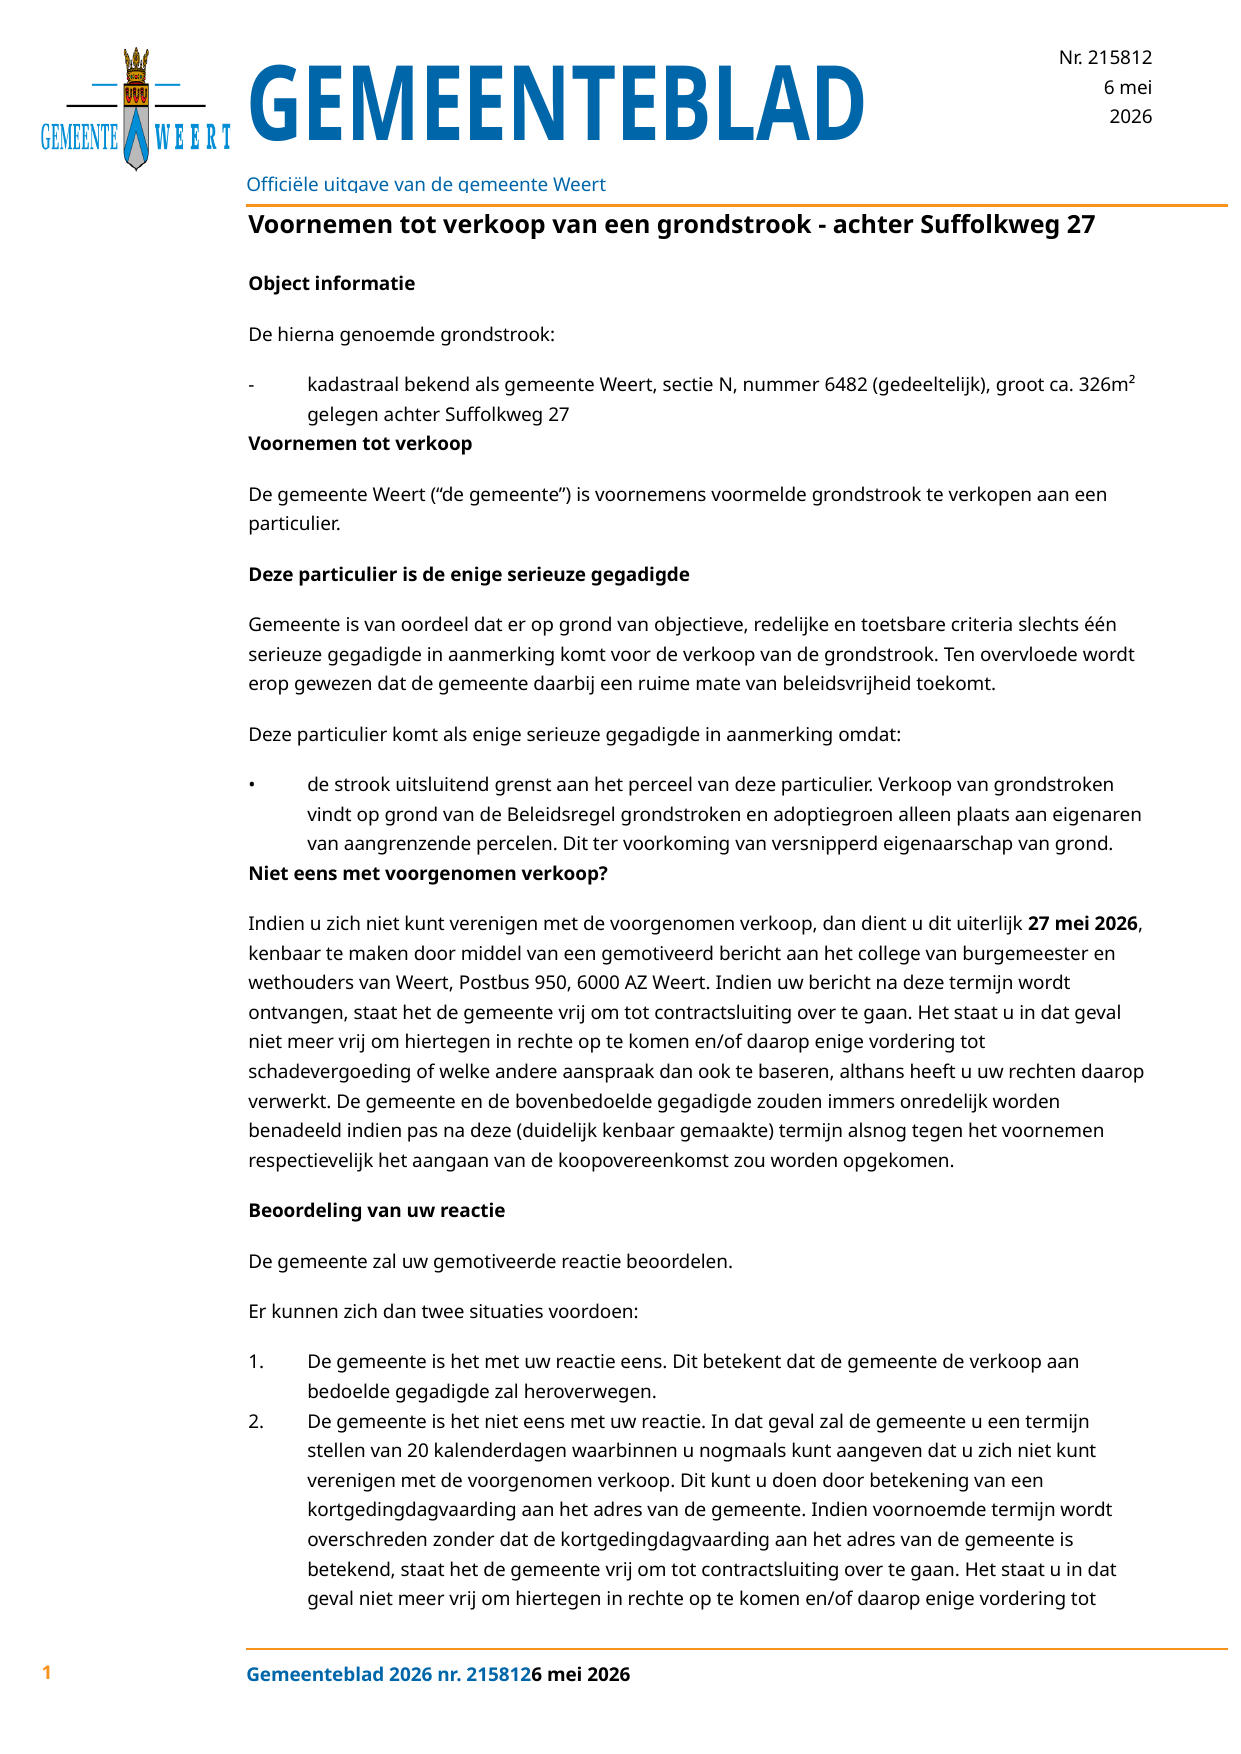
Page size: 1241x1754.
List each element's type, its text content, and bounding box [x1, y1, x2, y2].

text Voornemen tot verkoop [248, 430, 1152, 456]
picture [41, 47, 231, 172]
text Indien u zich niet kunt verenigen met de voorgenomen verkoop, dan dient u dit uiterlijk 27 mei 2026, kenbaar te maken door middel van een gemotiveerd bericht aan het college van burgemeester en wethouders van Weert, Postbus 950, 6000 AZ Weert. Indien uw bericht na deze termijn wordt ontvangen, staat het de gemeente vrij om tot contractsluiting over te gaan. Het staat u in dat geval niet meer vrij om hiertegen in rechte op te komen en/of daarop enige vordering tot schadevergoeding of welke andere aanspraak dan ook te baseren, althans heeft u uw rechten daarop verwerkt. De gemeente en de bovenbedoelde gegadigde zouden immers onredelijk worden benadeeld indien pas na deze (duidelijk kenbaar gemaakte) termijn alsnog tegen het voornemen respectievelijk het aangaan van de koopovereenkomst zou worden opgekomen. [248, 910, 1152, 1173]
list kadastraal bekend als gemeente Weert, sectie N, nummer 6482 (gedeeltelijk), groot ca. 326m² gelegen achter Suffolkweg 27 [248, 371, 1152, 426]
list De gemeente is het met uw reactie eens. Dit betekent dat de gemeente de verkoop aan bedoelde gegadigde zal heroverwegen. [248, 1349, 1152, 1404]
text Deze particulier komt als enige serieuze gegadigde in aanmerking omdat: [248, 721, 1152, 746]
text Niet eens met voorgenomen verkoop? [248, 860, 1152, 886]
text Voornemen tot verkoop van een grondstrook - achter Suffolkweg 27 [248, 207, 1152, 241]
text Object informatie [248, 270, 1152, 296]
text Deze particulier is de enige serieuze gegadigde [248, 561, 1152, 586]
text Gemeente is van oordeel dat er op grond van objectieve, redelijke en toetsbare criteria slechts één serieuze gegadigde in aanmerking komt voor de verkoop van de grondstrook. Ten overvloede wordt erop gewezen dat de gemeente daarbij een ruime mate van beleidsvrijheid toekomt. [248, 611, 1152, 696]
text De gemeente zal uw gemotiveerde reactie beoordelen. [248, 1248, 1152, 1273]
text Er kunnen zich dan twee situaties voordoen: [248, 1298, 1152, 1324]
text Beoordeling van uw reactie [248, 1197, 1152, 1223]
list de strook uitsluitend grenst aan het perceel van deze particulier. Verkoop van grondstroken vindt op grond van de Beleidsregel grondstroken en adoptiegroen alleen plaats aan eigenaren van aangrenzende percelen. Dit ter voorkoming van versnipperd eigenaarschap van grond. [248, 771, 1152, 856]
text De gemeente Weert (“de gemeente”) is voornemens voormelde grondstrook te verkopen aan een particulier. [248, 481, 1152, 536]
text De hierna genoemde grondstrook: [248, 321, 1152, 346]
list De gemeente is het niet eens met uw reactie. In dat geval zal de gemeente u een termijn stellen van 20 kalenderdagen waarbinnen u nogmaals kunt aangeven dat u zich niet kunt verenigen met de voorgenomen verkoop. Dit kunt u doen door betekening van een kortgedingdagvaarding aan het adres van de gemeente. Indien voornoemde termijn wordt overschreden zonder dat de kortgedingdagvaarding aan het adres van de gemeente is betekend, staat het de gemeente vrij om tot contractsluiting over te gaan. Het staat u in dat geval niet meer vrij om hiertegen in rechte op te komen en/of daarop enige vordering tot [248, 1408, 1152, 1611]
